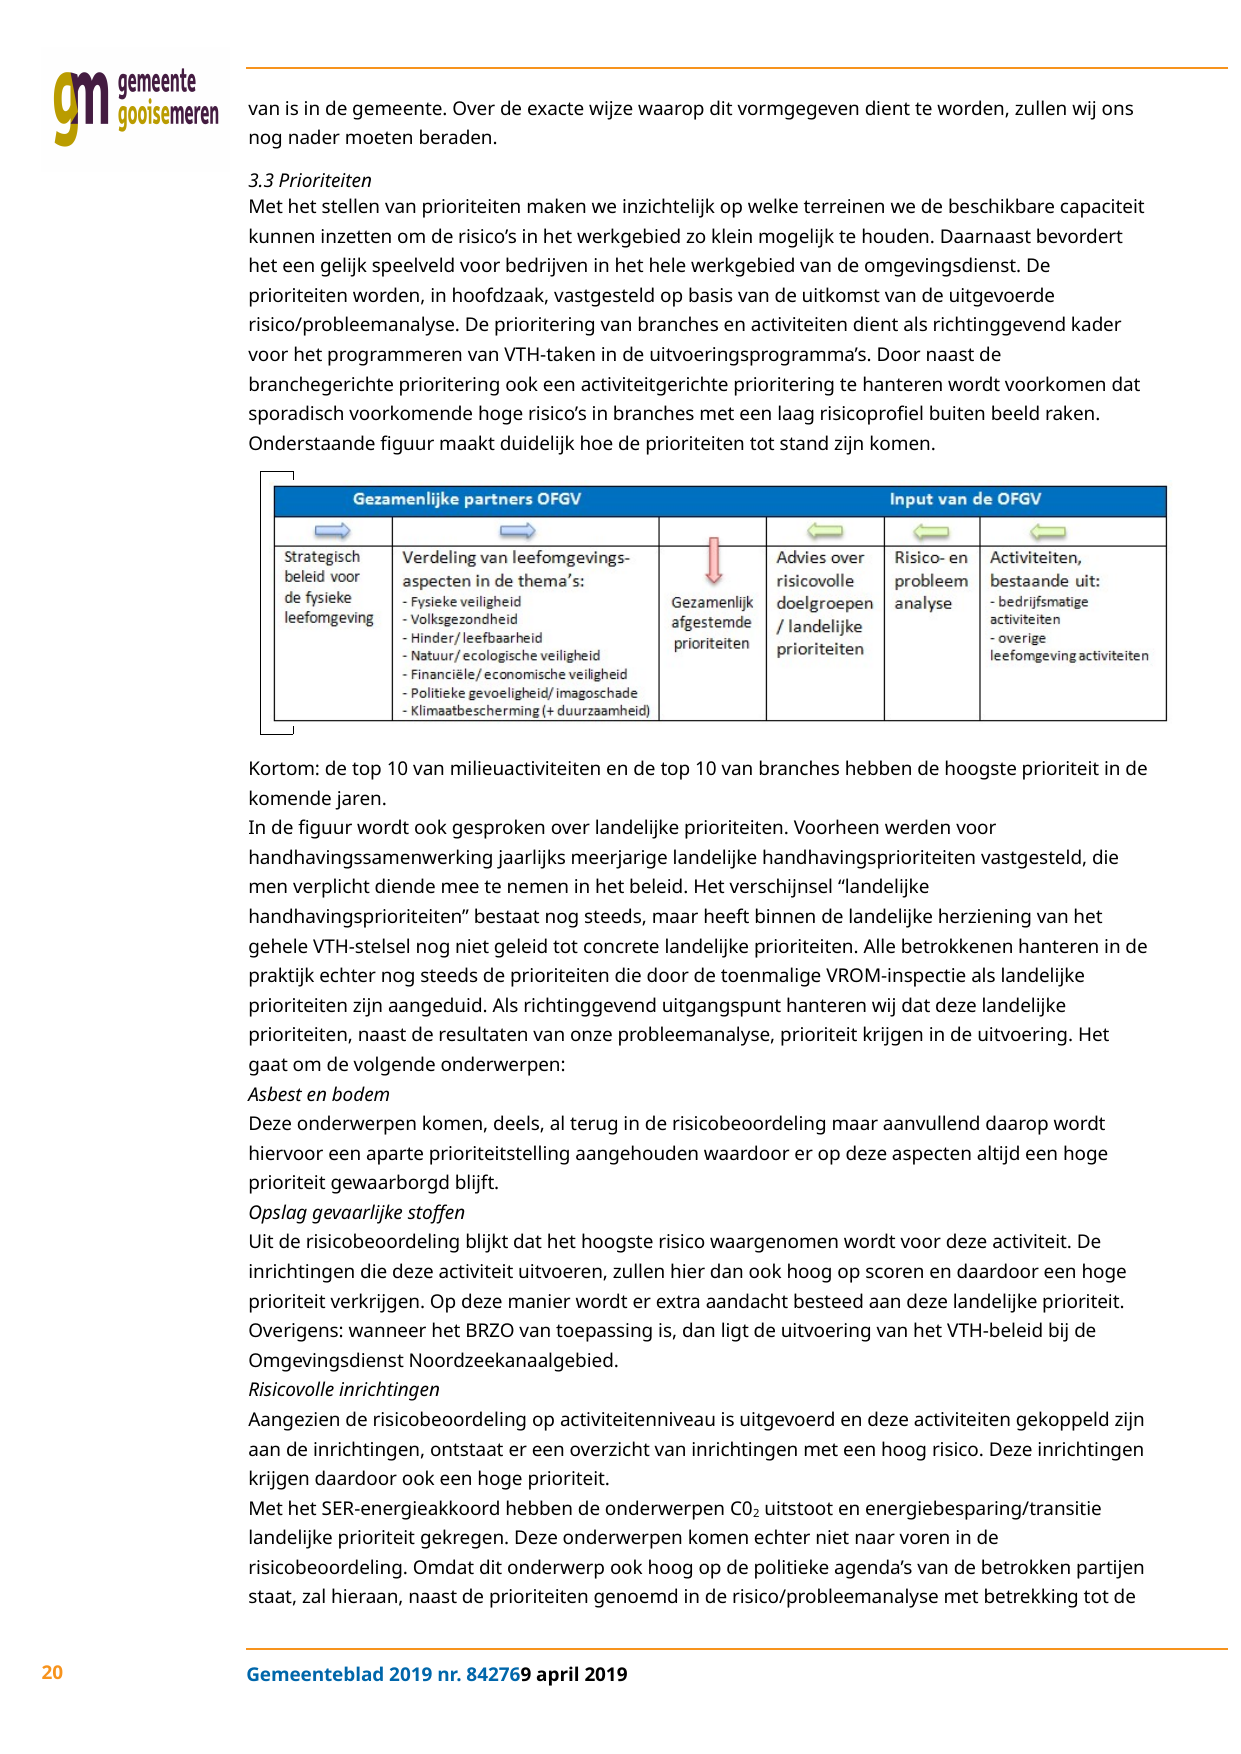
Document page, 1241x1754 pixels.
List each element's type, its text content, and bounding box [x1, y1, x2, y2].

text 3.3 Prioriteiten [248, 167, 1152, 193]
text Overigens: wanneer het BRZO van toepassing is, dan ligt de uitvoering van het VTH-beleid bij de Omgevingsdienst Noordzeekanaalgebied. [248, 1317, 1152, 1373]
text Aangezien de risicobeoordeling op activiteitenniveau is uitgevoerd en deze activiteiten gekoppeld zijn aan de inrichtingen, ontstaat er een overzicht van inrichtingen met een hoog risico. Deze inrichtingen krijgen daardoor ook een hoge prioriteit. [248, 1406, 1152, 1491]
text van is in de gemeente. Over de exacte wijze waarop dit vormgegeven dient te worden, zullen wij ons nog nader moeten beraden. [248, 95, 1152, 150]
text Kortom: de top 10 van milieuactiviteiten en de top 10 van branches hebben de hoogste prioriteit in de komende jaren. [248, 755, 1152, 811]
text Met het stellen van prioriteiten maken we inzichtelijk op welke terreinen we de beschikbare capaciteit kunnen inzetten om de risico’s in het werkgebied zo klein mogelijk te houden. Daarnaast bevordert het een gelijk speelveld voor bedrijven in het hele werkgebied van de omgevingsdienst. De prioriteiten worden, in hoofdzaak, vastgesteld op basis van de uitkomst van de uitgevoerde risico/probleemanalyse. De prioritering van branches en activiteiten dient als richtinggevend kader voor het programmeren van VTH-taken in de uitvoeringsprogramma’s. Door naast de branchegerichte prioritering ook een activiteitgerichte prioritering te hanteren wordt voorkomen dat sporadisch voorkomende hoge risico’s in branches met een laag risicoprofiel buiten beeld raken. [248, 193, 1152, 426]
text Risicovolle inrichtingen [248, 1377, 1152, 1402]
text Opslag gevaarlijke stoffen [248, 1199, 1152, 1225]
picture [41, 47, 231, 172]
text Deze onderwerpen komen, deels, al terug in de risicobeoordeling maar aanvullend daarop wordt hiervoor een aparte prioriteitstelling aangehouden waardoor er op deze aspecten altijd een hoge prioriteit gewaarborgd blijft. [248, 1110, 1152, 1195]
picture [268, 480, 1173, 726]
text Onderstaande figuur maakt duidelijk hoe de prioriteiten tot stand zijn komen. [248, 430, 1152, 456]
text Uit de risicobeoordeling blijkt dat het hoogste risico waargenomen wordt voor deze activiteit. De inrichtingen die deze activiteit uitvoeren, zullen hier dan ook hoog op scoren en daardoor een hoge prioriteit verkrijgen. Op deze manier wordt er extra aandacht besteed aan deze landelijke prioriteit. [248, 1229, 1152, 1314]
text Asbest en bodem [248, 1081, 1152, 1107]
text Met het SER-energieakkoord hebben de onderwerpen C02 uitstoot en energiebesparing/transitie landelijke prioriteit gekregen. Deze onderwerpen komen echter niet naar voren in de risicobeoordeling. Omdat dit onderwerp ook hoog op de politieke agenda’s van de betrokken partijen staat, zal hieraan, naast de prioriteiten genoemd in de risico/probleemanalyse met betrekking tot de [248, 1495, 1152, 1609]
text In de figuur wordt ook gesproken over landelijke prioriteiten. Voorheen werden voor handhavingssamenwerking jaarlijks meerjarige landelijke handhavingsprioriteiten vastgesteld, die men verplicht diende mee te nemen in het beleid. Het verschijnsel “landelijke handhavingsprioriteiten” bestaat nog steeds, maar heeft binnen de landelijke herziening van het gehele VTH-stelsel nog niet geleid tot concrete landelijke prioriteiten. Alle betrokkenen hanteren in de praktijk echter nog steeds de prioriteiten die door de toenmalige VROM-inspectie als landelijke prioriteiten zijn aangeduid. Als richtinggevend uitgangspunt hanteren wij dat deze landelijke prioriteiten, naast de resultaten van onze probleemanalyse, prioriteit krijgen in de uitvoering. Het gaat om de volgende onderwerpen: [248, 814, 1152, 1077]
